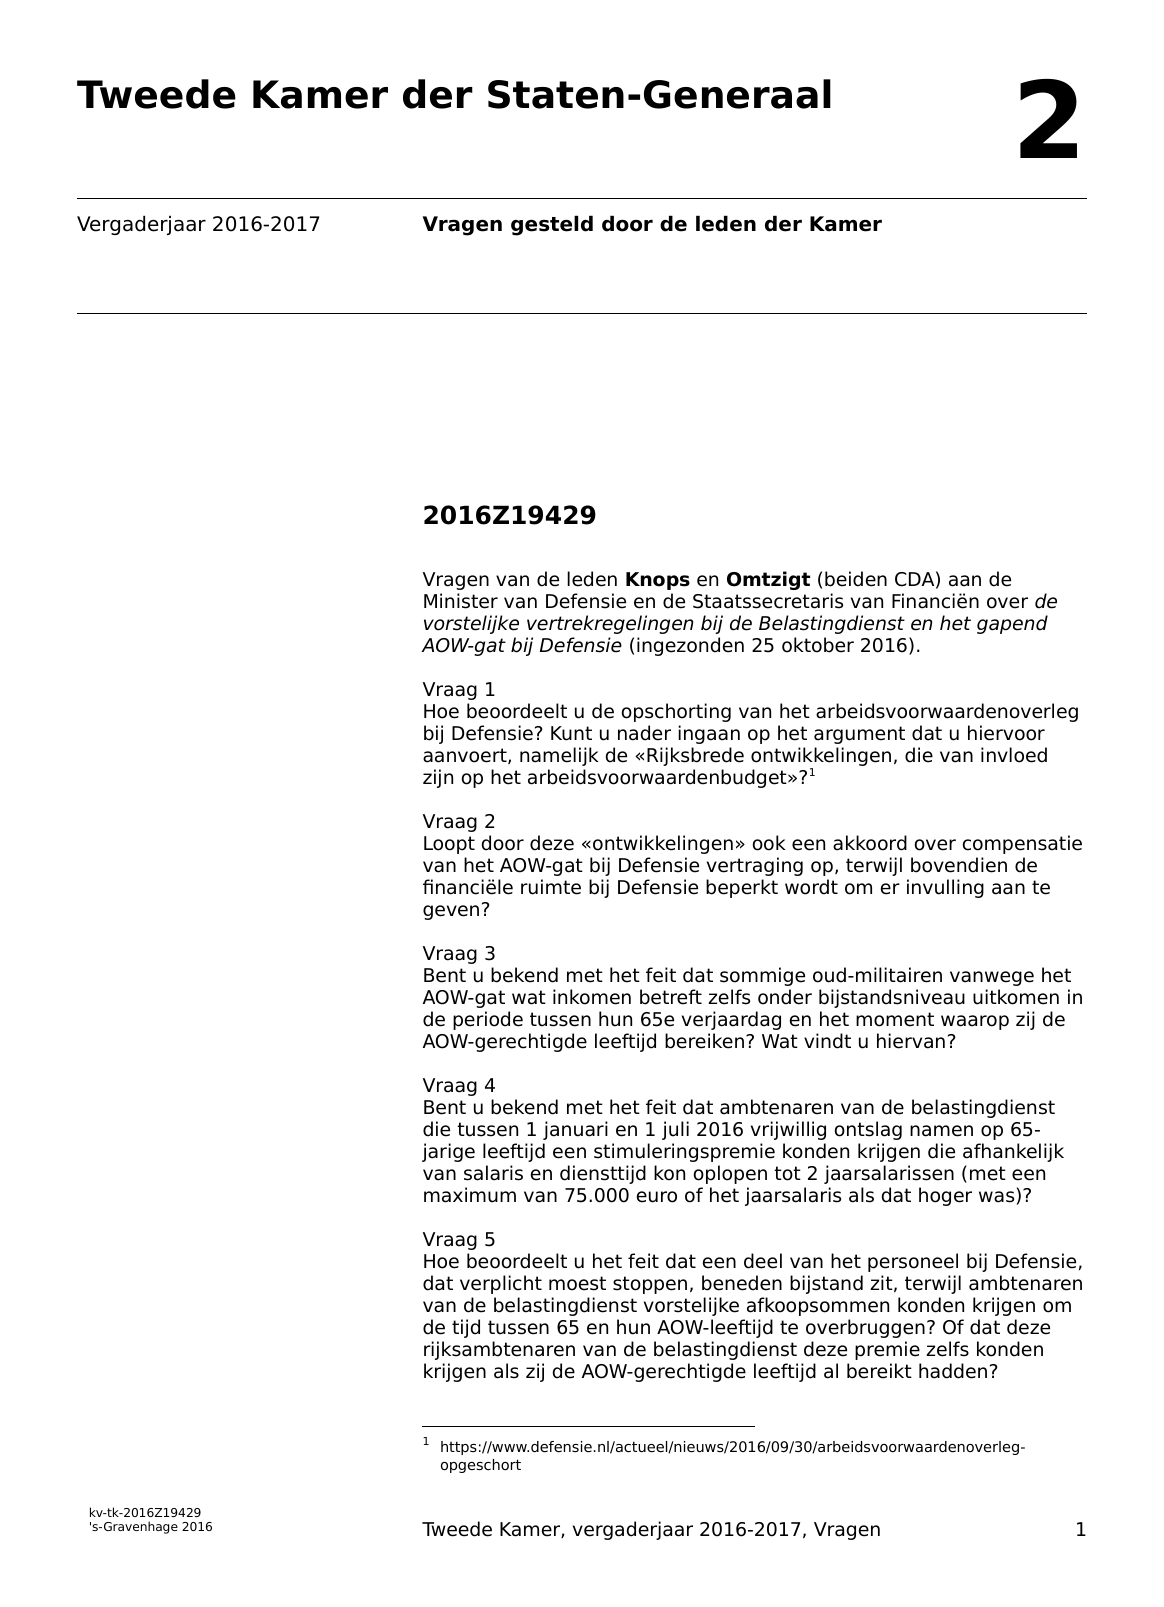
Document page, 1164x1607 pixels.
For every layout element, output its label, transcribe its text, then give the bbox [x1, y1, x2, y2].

text Vragen van de leden Knops en Omtzigt (beiden CDA) aan de Minister van Defensie en de Staatssecretaris van Financiën over de vorstelijke vertrekregelingen bij de Belastingdienst en het gapend AOW-gat bij Defensie (ingezonden 25 oktober 2016). [422, 569, 1087, 657]
text Loopt door deze «ontwikkelingen» ook een akkoord over compensatie van het AOW-gat bij Defensie vertraging op, terwijl bovendien de financiële ruimte bij Defensie beperkt wordt om er invulling aan te geven? [422, 833, 1087, 921]
table_header Tweede Kamer der Staten-Generaal [77, 59, 886, 198]
text Hoe beoordeelt u de opschorting van het arbeidsvoorwaardenoverleg bij Defensie? Kunt u nader ingaan op het argument dat u hiervoor aanvoert, namelijk de «Rijksbrede ontwikkelingen, die van invloed zijn op het arbeidsvoorwaardenbudget»? [422, 701, 1087, 789]
text Vraag 3 [422, 943, 1087, 965]
text Bent u bekend met het feit dat sommige oud-militairen vanwege het AOW-gat wat inkomen betreft zelfs onder bijstandsniveau uitkomen in de periode tussen hun 65e verjaardag en het moment waarop zij de AOW-gerechtigde leeftijd bereiken? Wat vindt u hiervan? [422, 965, 1087, 1053]
text https://www.defensie.nl/actueel/nieuws/2016/09/30/arbeidsvoorwaardenoverleg-opgeschort [422, 1435, 1087, 1474]
text Vraag 2 [422, 811, 1087, 833]
text kv-tk-2016Z19429 [88, 1506, 323, 1520]
table_cell Vragen gesteld door de leden der Kamer [422, 199, 1087, 313]
text 2016Z19429 [422, 501, 1087, 531]
text 's-Gravenhage 2016 [88, 1520, 323, 1534]
table_cell Vergaderjaar 2016-2017 [77, 199, 422, 313]
text Bent u bekend met het feit dat ambtenaren van de belastingdienst die tussen 1 januari en 1 juli 2016 vrijwillig ontslag namen op 65-jarige leeftijd een stimuleringspremie konden krijgen die afhankelijk van salaris en diensttijd kon oplopen tot 2 jaarsalarissen (met een maximum van 75.000 euro of het jaarsalaris als dat hoger was)? [422, 1097, 1087, 1207]
text Vraag 5 [422, 1229, 1087, 1251]
table_header 2 [886, 59, 1087, 198]
text Hoe beoordeelt u het feit dat een deel van het personeel bij Defensie, dat verplicht moest stoppen, beneden bijstand zit, terwijl ambtenaren van de belastingdienst vorstelijke afkoopsommen konden krijgen om de tijd tussen 65 en hun AOW-leeftijd te overbruggen? Of dat deze rijksambtenaren van de belastingdienst deze premie zelfs konden krijgen als zij de AOW-gerechtigde leeftijd al bereikt hadden? [422, 1251, 1087, 1383]
text Vraag 4 [422, 1075, 1087, 1097]
text Vraag 1 [422, 679, 1087, 701]
